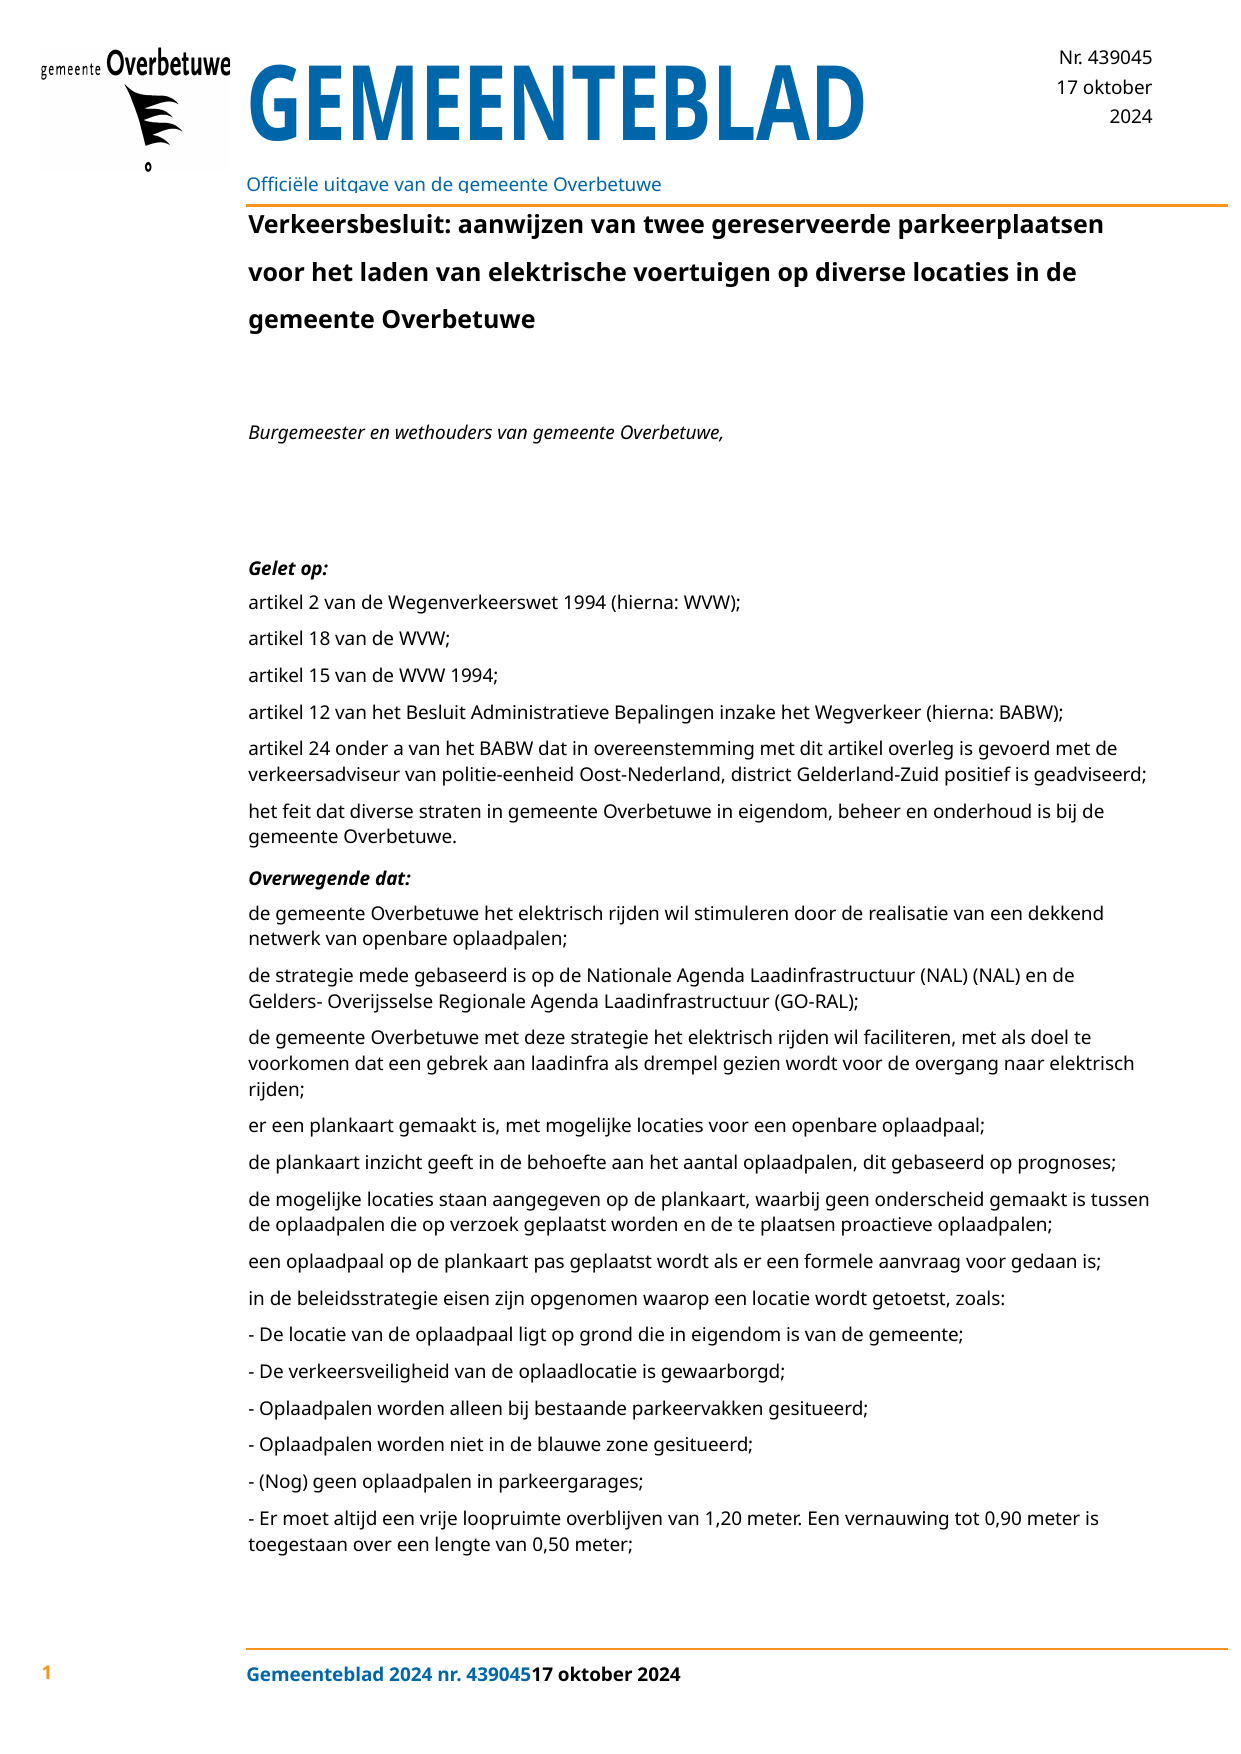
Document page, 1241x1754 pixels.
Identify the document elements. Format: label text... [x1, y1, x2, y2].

text - De verkeersveiligheid van de oplaadlocatie is gewaarborgd; [248, 1358, 1152, 1384]
text Burgemeester en wethouders van gemeente Overbetuwe, [248, 419, 1152, 445]
text artikel 24 onder a van het BABW dat in overeenstemming met dit artikel overleg is gevoerd met de verkeersadviseur van politie-eenheid Oost-Nederland, district Gelderland-Zuid positief is geadviseerd; [248, 736, 1152, 787]
text - Er moet altijd een vrije loopruimte overblijven van 1,20 meter. Een vernauwing tot 0,90 meter is toegestaan over een lengte van 0,50 meter; [248, 1505, 1152, 1556]
text - (Nog) geen oplaadpalen in parkeergarages; [248, 1468, 1152, 1494]
text in de beleidsstrategie eisen zijn opgenomen waarop een locatie wordt getoetst, zoals: [248, 1285, 1152, 1311]
text Verkeersbesluit: aanwijzen van twee gereserveerde parkeerplaatsen voor het laden van elektrische voertuigen op diverse locaties in de gemeente Overbetuwe [248, 207, 1152, 336]
text artikel 18 van de WVW; [248, 626, 1152, 651]
text de gemeente Overbetuwe met deze strategie het elektrisch rijden wil faciliteren, met als doel te voorkomen dat een gebrek aan laadinfra als drempel gezien wordt voor de overgang naar elektrisch rijden; [248, 1024, 1152, 1102]
text artikel 15 van de WVW 1994; [248, 662, 1152, 688]
text een oplaadpaal op de plankaart pas geplaatst wordt als er een formele aanvraag voor gedaan is; [248, 1248, 1152, 1274]
text de strategie mede gebaseerd is op de Nationale Agenda Laadinfrastructuur (NAL) (NAL) en de Gelders- Overijsselse Regionale Agenda Laadinfrastructuur (GO-RAL); [248, 962, 1152, 1013]
text er een plankaart gemaakt is, met mogelijke locaties voor een openbare oplaadpaal; [248, 1113, 1152, 1138]
text de mogelijke locaties staan aangegeven op de plankaart, waarbij geen onderscheid gemaakt is tussen de oplaadpalen die op verzoek geplaatst worden en de te plaatsen proactieve oplaadpalen; [248, 1186, 1152, 1237]
text artikel 12 van het Besluit Administratieve Bepalingen inzake het Wegverkeer (hierna: BABW); [248, 699, 1152, 725]
text Overwegende dat: [248, 866, 1152, 891]
text de gemeente Overbetuwe het elektrisch rijden wil stimuleren door de realisatie van een dekkend netwerk van openbare oplaadpalen; [248, 900, 1152, 951]
picture [41, 47, 231, 172]
text de plankaart inzicht geeft in de behoefte aan het aantal oplaadpalen, dit gebaseerd op prognoses; [248, 1149, 1152, 1175]
text - Oplaadpalen worden alleen bij bestaande parkeervakken gesitueerd; [248, 1395, 1152, 1421]
text artikel 2 van de Wegenverkeerswet 1994 (hierna: WVW); [248, 589, 1152, 615]
text Gelet op: [248, 555, 1152, 581]
text - Oplaadpalen worden niet in de blauwe zone gesitueerd; [248, 1432, 1152, 1457]
text - De locatie van de oplaadpaal ligt op grond die in eigendom is van de gemeente; [248, 1322, 1152, 1347]
text het feit dat diverse straten in gemeente Overbetuwe in eigendom, beheer en onderhoud is bij de gemeente Overbetuwe. [248, 798, 1152, 849]
